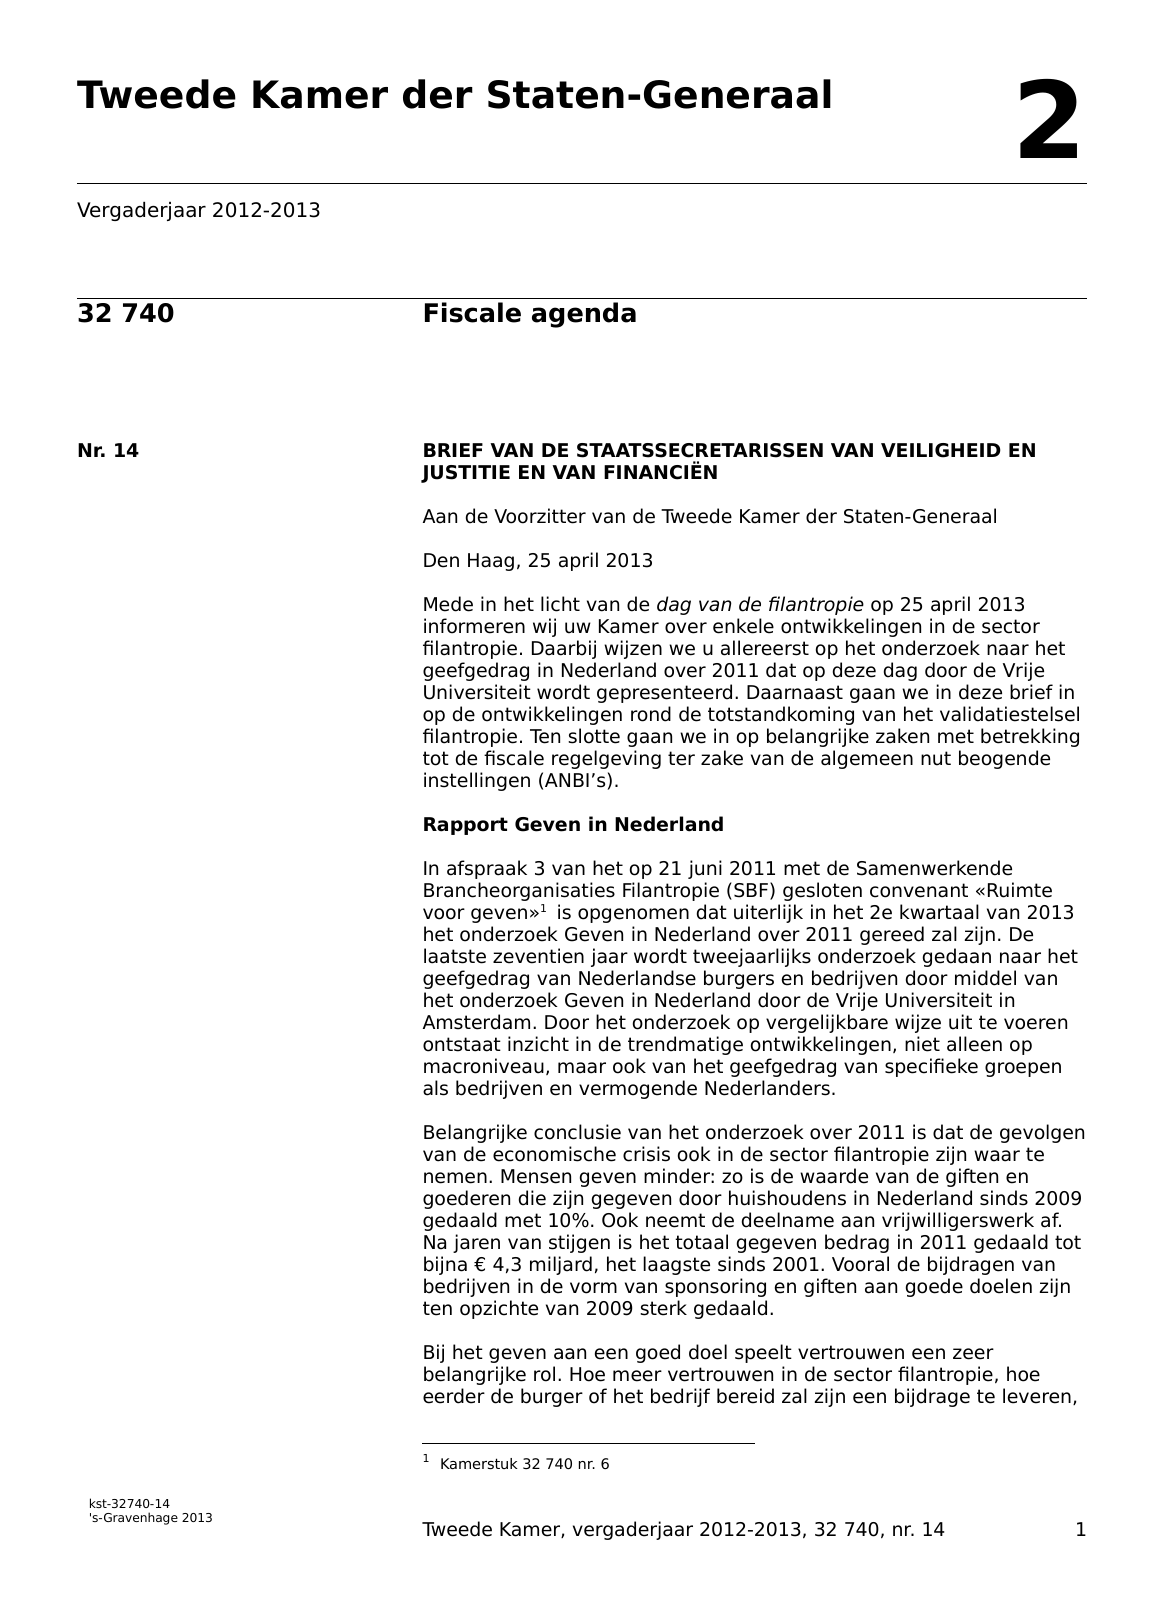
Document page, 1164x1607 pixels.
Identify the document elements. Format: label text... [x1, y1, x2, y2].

text 's-Gravenhage 2013 [88, 1511, 323, 1525]
text Bij het geven aan een goed doel speelt vertrouwen een zeer belangrijke rol. Hoe meer vertrouwen in de sector filantropie, hoe eerder de burger of het bedrijf bereid zal zijn een bijdrage te leveren, [422, 1342, 1087, 1408]
subtitle Rapport Geven in Nederland [422, 814, 1087, 836]
text Aan de Voorzitter van de Tweede Kamer der Staten-Generaal [422, 506, 1087, 528]
subtitle Nr. 14 BRIEF VAN DE STAATSSECRETARISSEN VAN VEILIGHEID EN JUSTITIE EN VAN FINANCIËN [77, 440, 1087, 484]
table_header Tweede Kamer der Staten-Generaal [77, 59, 886, 183]
table_cell Vergaderjaar 2012-2013 [77, 184, 1087, 298]
subtitle 32 740 Fiscale agenda [77, 299, 1087, 329]
text Mede in het licht van de dag van de filantropie op 25 april 2013 informeren wij uw Kamer over enkele ontwikkelingen in de sector filantropie. Daarbij wijzen we u allereerst op het onderzoek naar het geefgedrag in Nederland over 2011 dat op deze dag door de Vrije Universiteit wordt gepresenteerd. Daarnaast gaan we in deze brief in op de ontwikkelingen rond de totstandkoming van het validatiestelsel filantropie. Ten slotte gaan we in op belangrijke zaken met betrekking tot de fiscale regelgeving ter zake van de algemeen nut beogende instellingen (ANBI’s). [422, 594, 1087, 792]
text kst-32740-14 [88, 1497, 323, 1511]
text Kamerstuk 32 740 nr. 6 [422, 1452, 1087, 1474]
text Belangrijke conclusie van het onderzoek over 2011 is dat de gevolgen van de economische crisis ook in de sector filantropie zijn waar te nemen. Mensen geven minder: zo is de waarde van de giften en goederen die zijn gegeven door huishoudens in Nederland sinds 2009 gedaald met 10%. Ook neemt de deelname aan vrijwilligerswerk af. Na jaren van stijgen is het totaal gegeven bedrag in 2011 gedaald tot bijna € 4,3 miljard, het laagste sinds 2001. Vooral de bijdragen van bedrijven in de vorm van sponsoring en giften aan goede doelen zijn ten opzichte van 2009 sterk gedaald. [422, 1122, 1087, 1320]
text In afspraak 3 van het op 21 juni 2011 met de Samenwerkende Brancheorganisaties Filantropie (SBF) gesloten convenant «Ruimte voor geven» is opgenomen dat uiterlijk in het 2e kwartaal van 2013 het onderzoek Geven in Nederland over 2011 gereed zal zijn. De laatste zeventien jaar wordt tweejaarlijks onderzoek gedaan naar het geefgedrag van Nederlandse burgers en bedrijven door middel van het onderzoek Geven in Nederland door de Vrije Universiteit in Amsterdam. Door het onderzoek op vergelijkbare wijze uit te voeren ontstaat inzicht in de trendmatige ontwikkelingen, niet alleen op macroniveau, maar ook van het geefgedrag van specifieke groepen als bedrijven en vermogende Nederlanders. [422, 858, 1087, 1100]
table_header 2 [886, 59, 1087, 183]
text Den Haag, 25 april 2013 [422, 550, 1087, 572]
